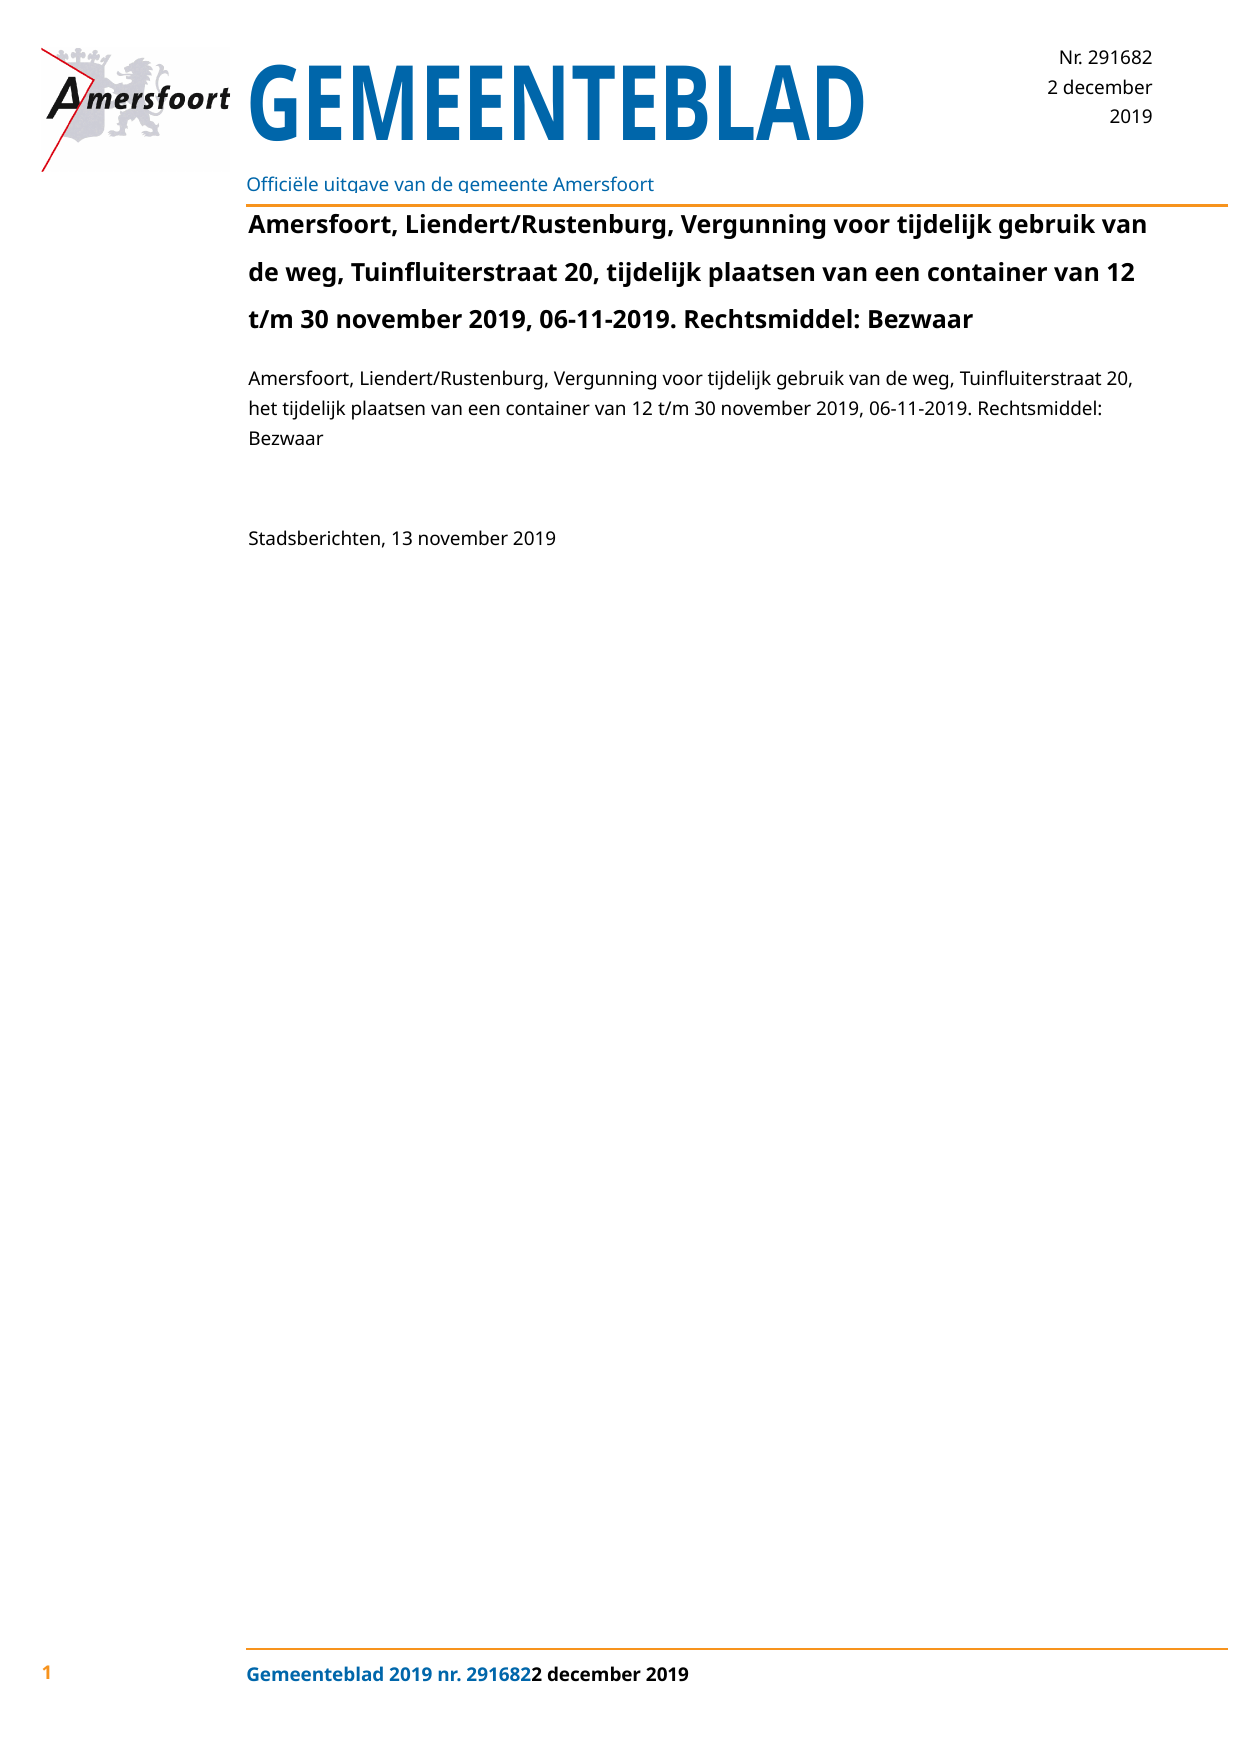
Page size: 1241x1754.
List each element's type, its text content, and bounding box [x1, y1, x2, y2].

text Stadsberichten, 13 november 2019 [248, 526, 1152, 551]
text Amersfoort, Liendert/Rustenburg, Vergunning voor tijdelijk gebruik van de weg, Tuinfluiterstraat 20, tijdelijk plaatsen van een container van 12 t/m 30 november 2019, 06-11-2019. Rechtsmiddel: Bezwaar [248, 207, 1152, 336]
picture [41, 47, 231, 172]
text Amersfoort, Liendert/Rustenburg, Vergunning voor tijdelijk gebruik van de weg, Tuinfluiterstraat 20, het tijdelijk plaatsen van een container van 12 t/m 30 november 2019, 06-11-2019. Rechtsmiddel: Bezwaar [248, 366, 1152, 450]
